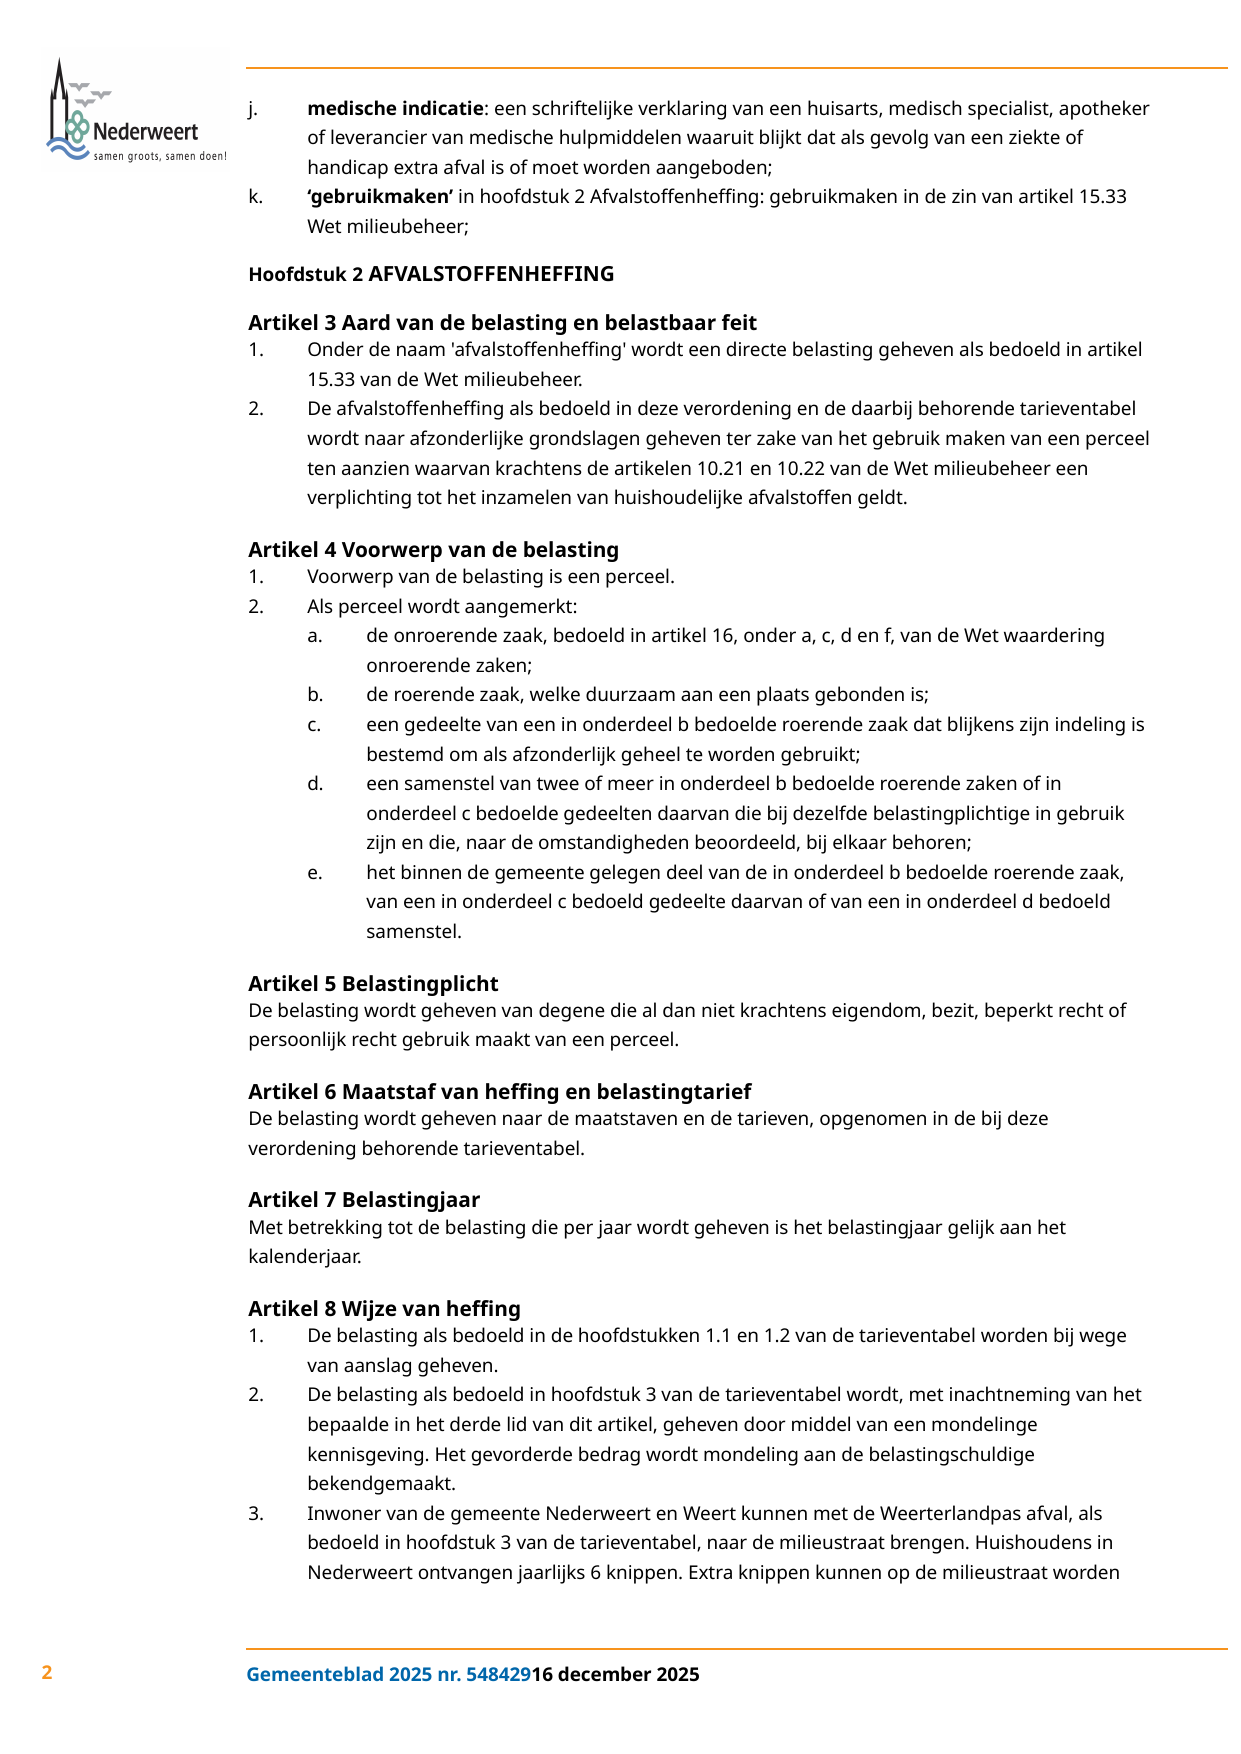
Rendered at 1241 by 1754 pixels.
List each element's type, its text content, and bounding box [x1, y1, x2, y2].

text De belasting wordt geheven van degene die al dan niet krachtens eigendom, bezit, beperkt recht of persoonlijk recht gebruik maakt van een perceel. [248, 997, 1152, 1052]
text Artikel 5 Belastingplicht [248, 969, 1152, 997]
text Artikel 7 Belastingjaar [248, 1186, 1152, 1214]
text Artikel 6 Maatstaf van heffing en belastingtarief [248, 1077, 1152, 1106]
list het binnen de gemeente gelegen deel van de in onderdeel b bedoelde roerende zaak, van een in onderdeel c bedoeld gedeelte daarvan of van een in onderdeel d bedoeld samenstel. [307, 859, 1152, 944]
list Voorwerp van de belasting is een perceel. [248, 563, 1152, 589]
list de onroerende zaak, bedoeld in artikel 16, onder a, c, d en f, van de Wet waardering onroerende zaken; [307, 622, 1152, 678]
list een samenstel van twee of meer in onderdeel b bedoelde roerende zaken of in onderdeel c bedoelde gedeelten daarvan die bij dezelfde belastingplichtige in gebruik zijn en die, naar de omstandigheden beoordeeld, bij elkaar behoren; [307, 770, 1152, 855]
list Inwoner van de gemeente Nederweert en Weert kunnen met de Weerterlandpas afval, als bedoeld in hoofdstuk 3 van de tarieventabel, naar de milieustraat brengen. Huishoudens in Nederweert ontvangen jaarlijks 6 knippen. Extra knippen kunnen op de milieustraat worden [248, 1500, 1152, 1585]
text Hoofdstuk 2 AFVALSTOFFENHEFFING [248, 259, 1152, 287]
list De afvalstoffenheffing als bedoeld in deze verordening en de daarbij behorende tarieventabel wordt naar afzonderlijke grondslagen geheven ter zake van het gebruik maken van een perceel ten aanzien waarvan krachtens de artikelen 10.21 en 10.22 van de Wet milieubeheer een verplichting tot het inzamelen van huishoudelijke afvalstoffen geldt. [248, 396, 1152, 510]
list Als perceel wordt aangemerkt: [248, 593, 1152, 618]
list ‘gebruikmaken’ in hoofdstuk 2 Afvalstoffenheffing: gebruikmaken in de zin van artikel 15.33 Wet milieubeheer; [248, 183, 1152, 239]
text Artikel 3 Aard van de belasting en belastbaar feit [248, 308, 1152, 336]
list De belasting als bedoeld in hoofdstuk 3 van de tarieventabel wordt, met inachtneming van het bepaalde in het derde lid van dit artikel, geheven door middel van een mondelinge kennisgeving. Het gevorderde bedrag wordt mondeling aan de belastingschuldige bekendgemaakt. [248, 1382, 1152, 1496]
text De belasting wordt geheven naar de maatstaven en de tarieven, opgenomen in de bij deze verordening behorende tarieventabel. [248, 1106, 1152, 1161]
text Artikel 4 Voorwerp van de belasting [248, 535, 1152, 563]
list de roerende zaak, welke duurzaam aan een plaats gebonden is; [307, 682, 1152, 707]
list Onder de naam 'afvalstoffenheffing' wordt een directe belasting geheven als bedoeld in artikel 15.33 van de Wet milieubeheer. [248, 336, 1152, 392]
list De belasting als bedoeld in de hoofdstukken 1.1 en 1.2 van de tarieventabel worden bij wege van aanslag geheven. [248, 1322, 1152, 1378]
text Artikel 8 Wijze van heffing [248, 1294, 1152, 1322]
text Met betrekking tot de belasting die per jaar wordt geheven is het belastingjaar gelijk aan het kalenderjaar. [248, 1214, 1152, 1269]
list een gedeelte van een in onderdeel b bedoelde roerende zaak dat blijkens zijn indeling is bestemd om als afzonderlijk geheel te worden gebruikt; [307, 711, 1152, 766]
list medische indicatie: een schriftelijke verklaring van een huisarts, medisch specialist, apotheker of leverancier van medische hulpmiddelen waaruit blijkt dat als gevolg van een ziekte of handicap extra afval is of moet worden aangeboden; [248, 95, 1152, 180]
picture [41, 47, 231, 172]
